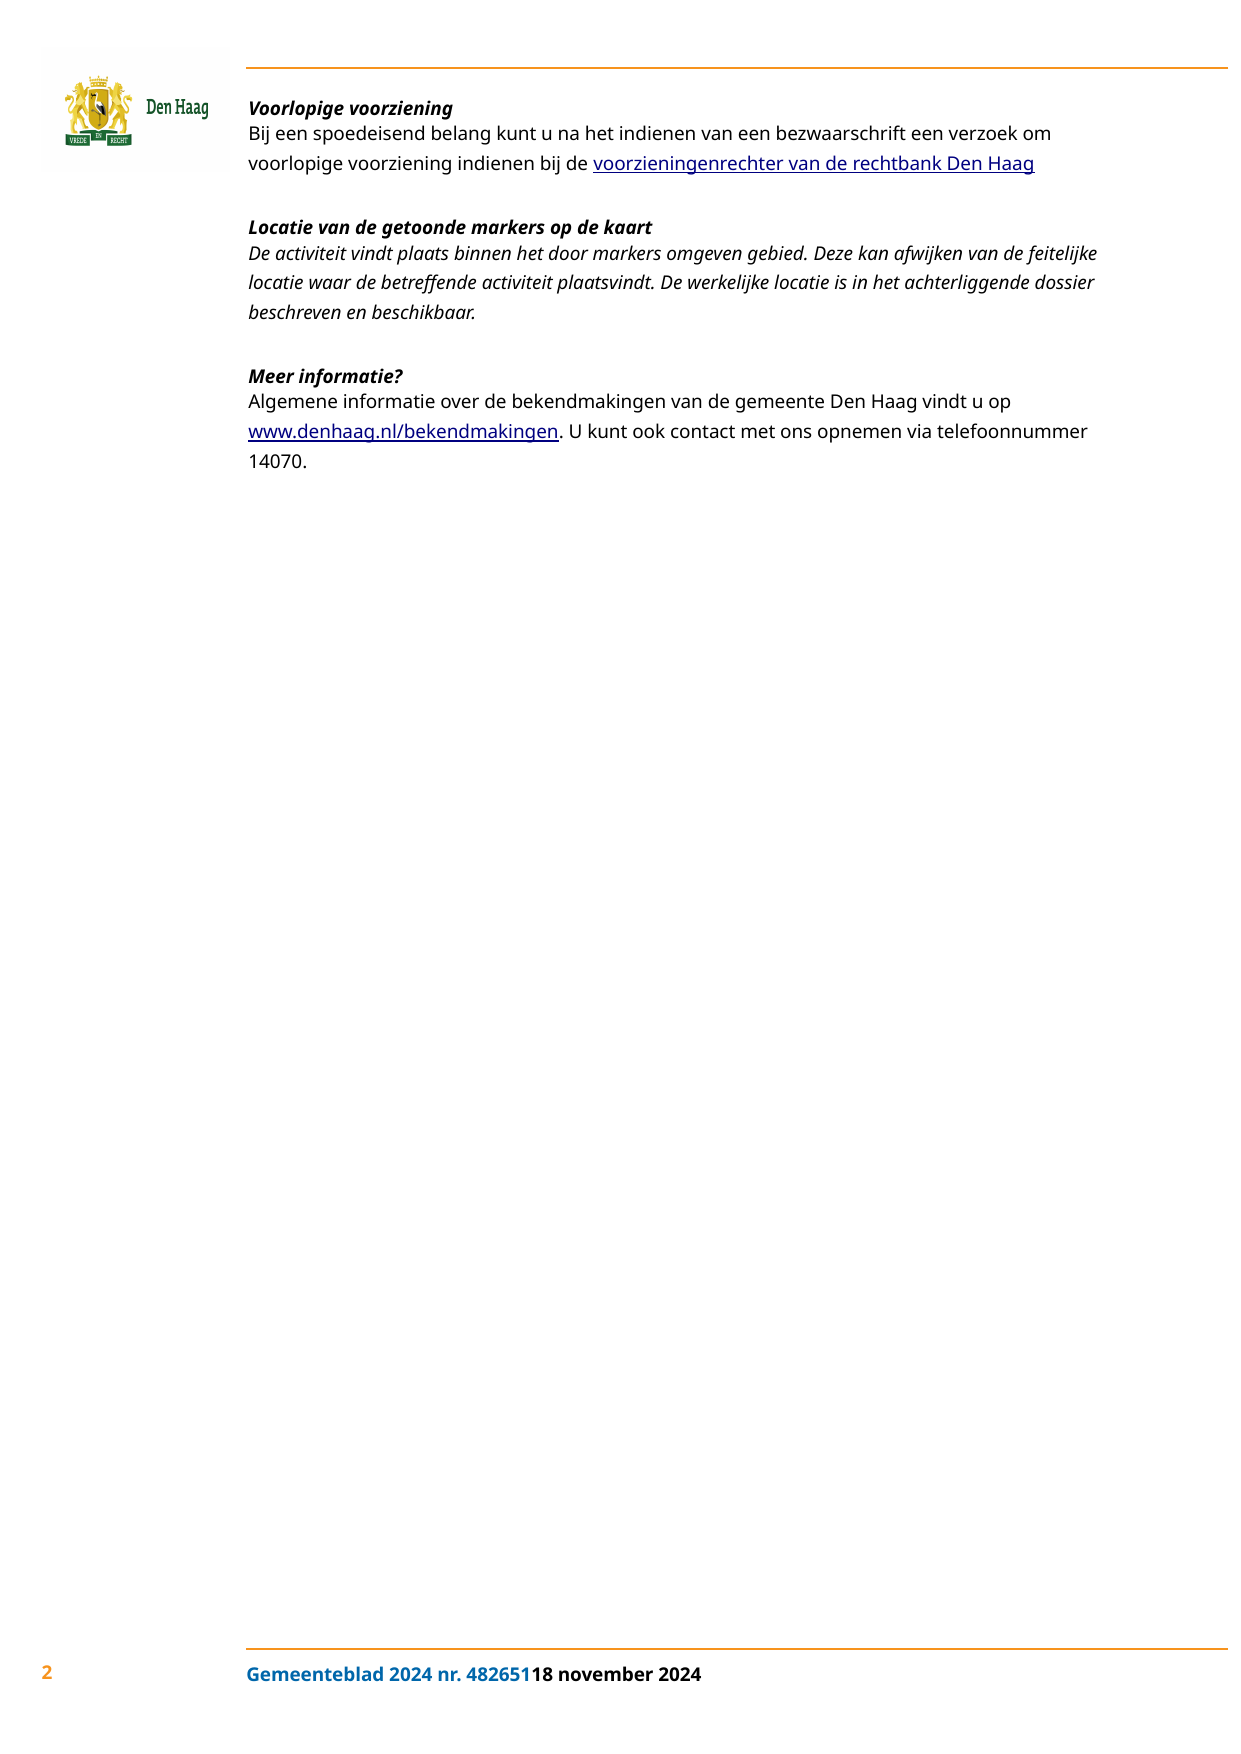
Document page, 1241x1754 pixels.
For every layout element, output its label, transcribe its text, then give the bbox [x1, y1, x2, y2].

picture [41, 47, 231, 172]
text Bij een spoedeisend belang kunt u na het indienen van een bezwaarschrift een verzoek om voorlopige voorziening indienen bij de voorzieningenrechter van de rechtbank Den Haag [248, 121, 1152, 176]
text Meer informatie? [248, 363, 1152, 389]
text Algemene informatie over de bekendmakingen van de gemeente Den Haag vindt u op www.denhaag.nl/bekendmakingen. U kunt ook contact met ons opnemen via telefoonnummer 14070. [248, 389, 1152, 473]
text De activiteit vindt plaats binnen het door markers omgeven gebied. Deze kan afwijken van de feitelijke locatie waar de betreffende activiteit plaatsvindt. De werkelijke locatie is in het achterliggende dossier beschreven en beschikbaar. [248, 240, 1152, 325]
text Locatie van de getoonde markers op de kaart [248, 214, 1152, 240]
text Voorlopige voorziening [248, 95, 1152, 121]
